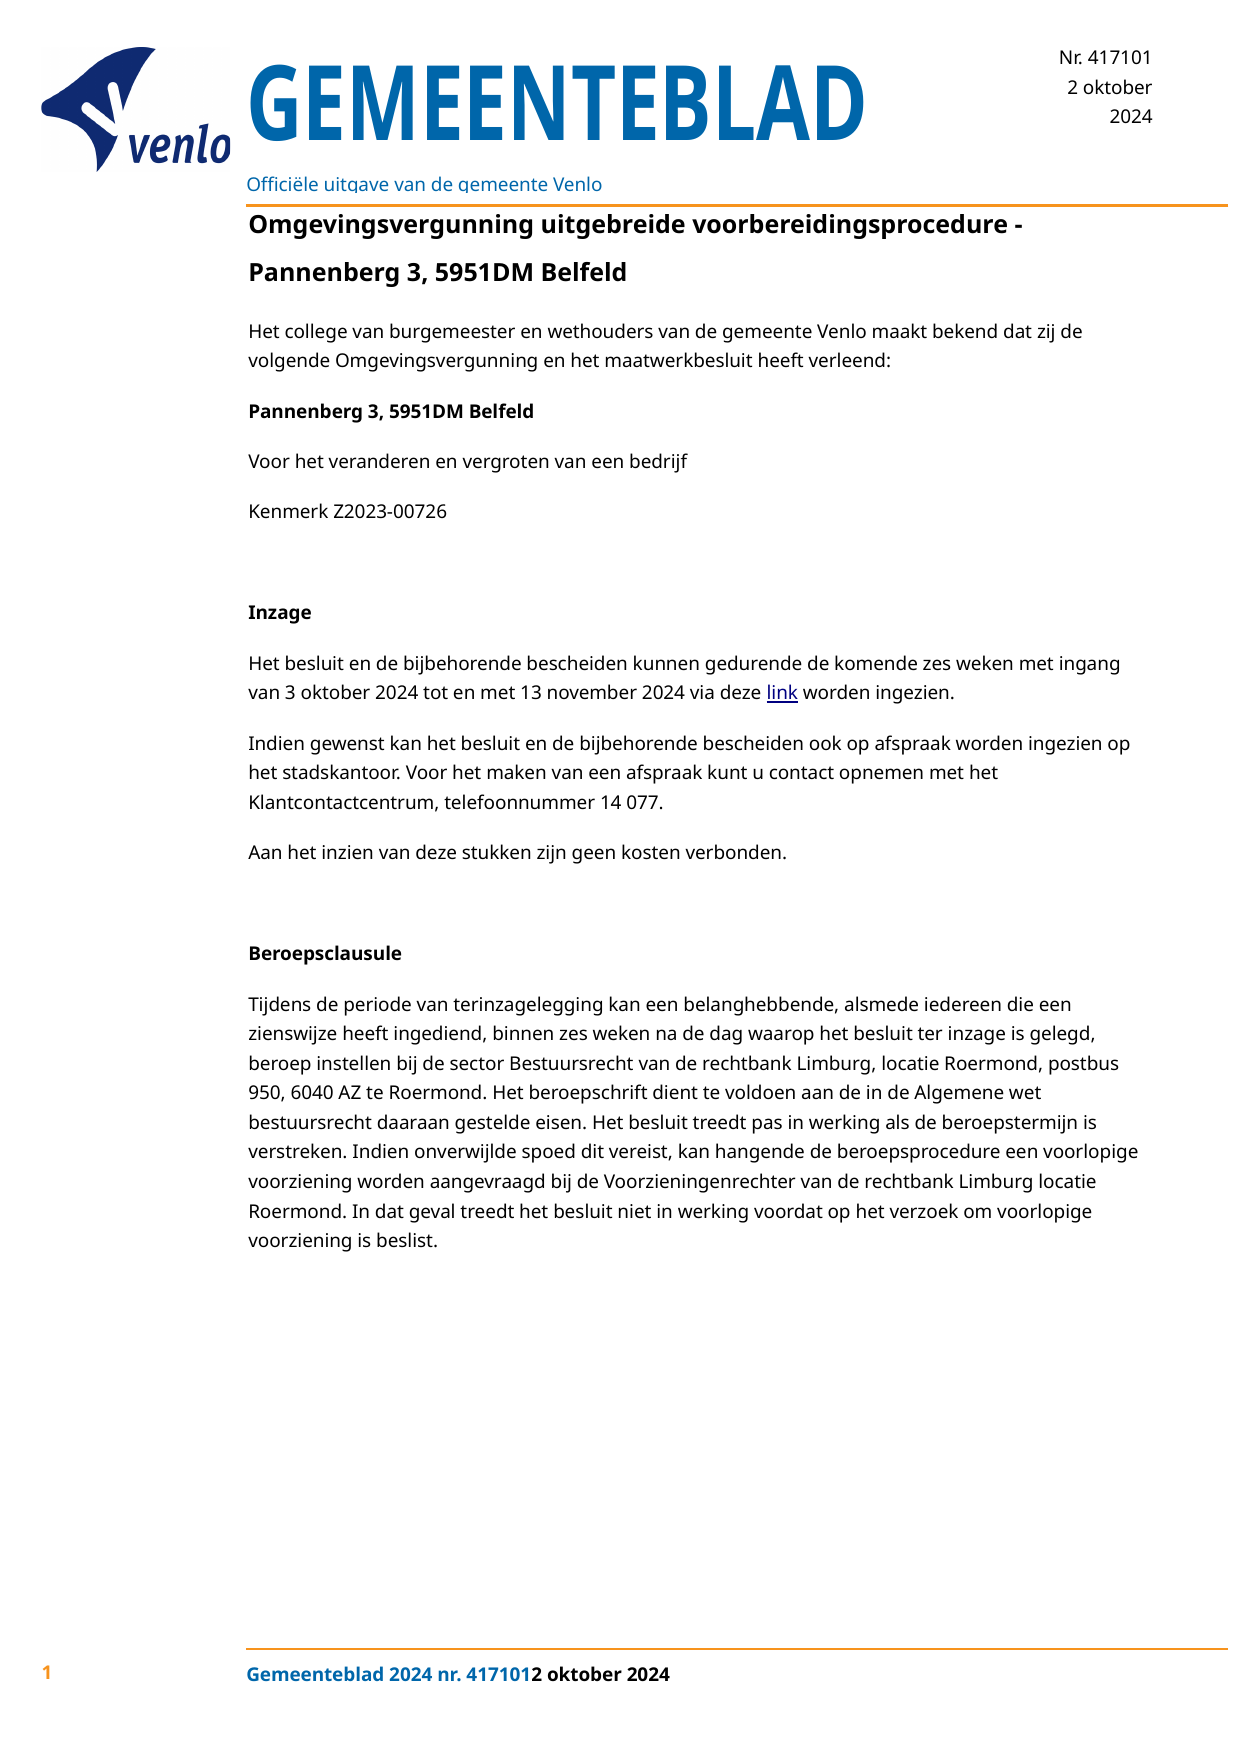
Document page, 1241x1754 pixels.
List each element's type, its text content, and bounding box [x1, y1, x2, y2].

picture [41, 47, 231, 172]
text Het besluit en de bijbehorende bescheiden kunnen gedurende de komende zes weken met ingang van 3 oktober 2024 tot en met 13 november 2024 via deze link worden ingezien. [248, 650, 1152, 705]
text Omgevingsvergunning uitgebreide voorbereidingsprocedure - Pannenberg 3, 5951DM Belfeld [248, 207, 1152, 288]
text Pannenberg 3, 5951DM Belfeld [248, 398, 1152, 424]
text Voor het veranderen en vergroten van een bedrijf [248, 448, 1152, 474]
text Het college van burgemeester en wethouders van de gemeente Venlo maakt bekend dat zij de volgende Omgevingsvergunning en het maatwerkbesluit heeft verleend: [248, 318, 1152, 373]
text Beroepsclausule [248, 940, 1152, 966]
text Tijdens de periode van terinzagelegging kan een belanghebbende, alsmede iedereen die een zienswijze heeft ingediend, binnen zes weken na de dag waarop het besluit ter inzage is gelegd, beroep instellen bij de sector Bestuursrecht van de rechtbank Limburg, locatie Roermond, postbus 950, 6040 AZ te Roermond. Het beroepschrift dient te voldoen aan de in de Algemene wet bestuursrecht daaraan gestelde eisen. Het besluit treedt pas in werking als de beroepstermijn is verstreken. Indien onverwijlde spoed dit vereist, kan hangende de beroepsprocedure een voorlopige voorziening worden aangevraagd bij de Voorzieningenrechter van de rechtbank Limburg locatie Roermond. In dat geval treedt het besluit niet in werking voordat op het verzoek om voorlopige voorziening is beslist. [248, 991, 1152, 1253]
text Aan het inzien van deze stukken zijn geen kosten verbonden. [248, 839, 1152, 865]
text Inzage [248, 599, 1152, 625]
text Kenmerk Z2023-00726 [248, 499, 1152, 524]
text Indien gewenst kan het besluit en de bijbehorende bescheiden ook op afspraak worden ingezien op het stadskantoor. Voor het maken van een afspraak kunt u contact opnemen met het Klantcontactcentrum, telefoonnummer 14 077. [248, 730, 1152, 815]
